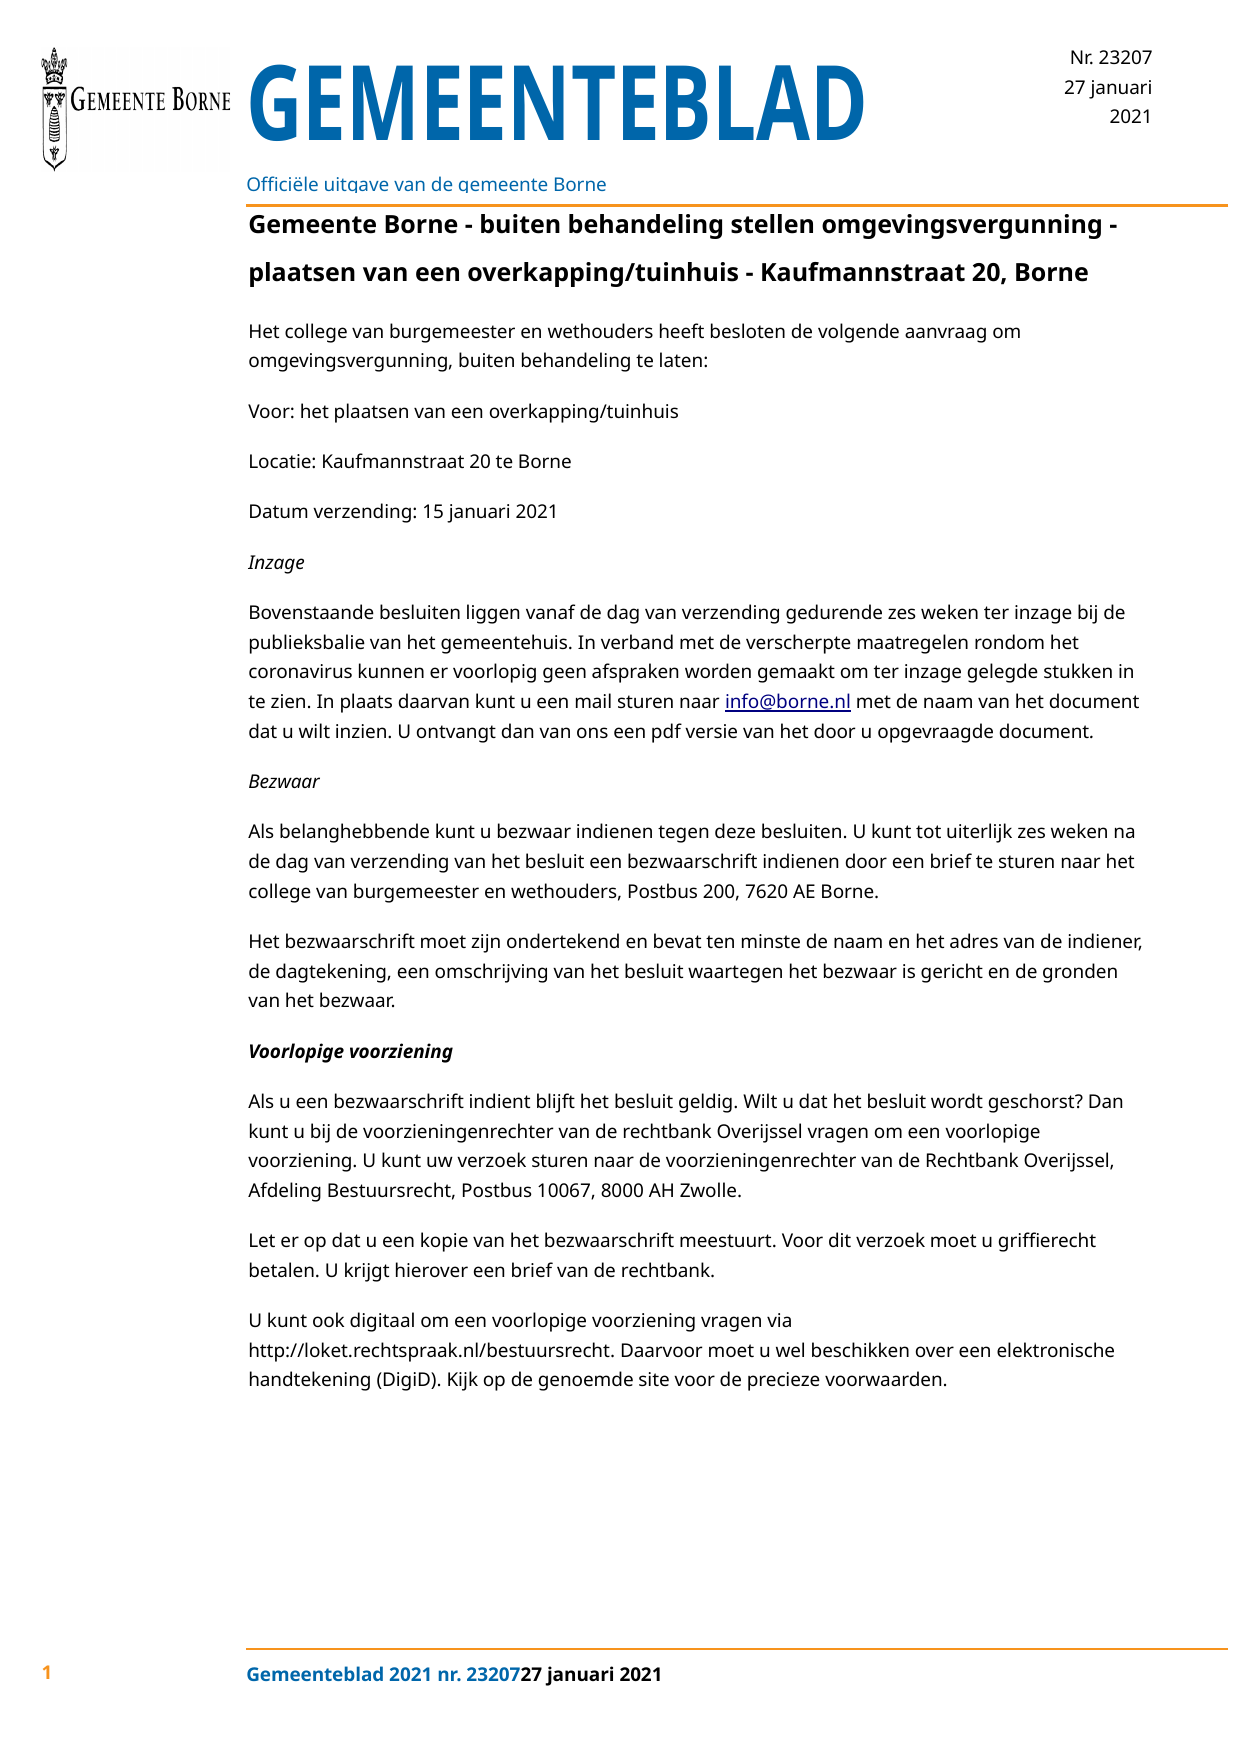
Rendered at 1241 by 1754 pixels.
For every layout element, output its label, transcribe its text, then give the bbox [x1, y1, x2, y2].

text Let er op dat u een kopie van het bezwaarschrift meestuurt. Voor dit verzoek moet u griffierecht betalen. U krijgt hierover een brief van de rechtbank. [248, 1227, 1152, 1283]
text U kunt ook digitaal om een voorlopige voorziening vragen via http://loket.rechtspraak.nl/bestuursrecht. Daarvoor moet u wel beschikken over een elektronische handtekening (DigiD). Kijk op de genoemde site voor de precieze voorwaarden. [248, 1307, 1152, 1392]
text Bezwaar [248, 768, 1152, 794]
text Als u een bezwaarschrift indient blijft het besluit geldig. Wilt u dat het besluit wordt geschorst? Dan kunt u bij de voorzieningenrechter van de rechtbank Overijssel vragen om een voorlopige voorziening. U kunt uw verzoek sturen naar de voorzieningenrechter van de Rechtbank Overijssel, Afdeling Bestuursrecht, Postbus 10067, 8000 AH Zwolle. [248, 1088, 1152, 1203]
text Datum verzending: 15 januari 2021 [248, 499, 1152, 524]
text Het college van burgemeester en wethouders heeft besloten de volgende aanvraag om omgevingsvergunning, buiten behandeling te laten: [248, 318, 1152, 373]
picture [41, 47, 231, 172]
text Het bezwaarschrift moet zijn ondertekend en bevat ten minste de naam en het adres van de indiener, de dagtekening, een omschrijving van het besluit waartegen het bezwaar is gericht en de gronden van het bezwaar. [248, 928, 1152, 1013]
text Voor: het plaatsen van een overkapping/tuinhuis [248, 398, 1152, 424]
text Inzage [248, 549, 1152, 575]
text Als belanghebbende kunt u bezwaar indienen tegen deze besluiten. U kunt tot uiterlijk zes weken na de dag van verzending van het besluit een bezwaarschrift indienen door een brief te sturen naar het college van burgemeester en wethouders, Postbus 200, 7620 AE Borne. [248, 819, 1152, 904]
text Bovenstaande besluiten liggen vanaf de dag van verzending gedurende zes weken ter inzage bij de publieksbalie van het gemeentehuis. In verband met de verscherpte maatregelen rondom het coronavirus kunnen er voorlopig geen afspraken worden gemaakt om ter inzage gelegde stukken in te zien. In plaats daarvan kunt u een mail sturen naar info@borne.nl met de naam van het document dat u wilt inzien. U ontvangt dan van ons een pdf versie van het door u opgevraagde document. [248, 599, 1152, 744]
text Gemeente Borne - buiten behandeling stellen omgevingsvergunning - plaatsen van een overkapping/tuinhuis - Kaufmannstraat 20, Borne [248, 207, 1152, 288]
text Voorlopige voorziening [248, 1038, 1152, 1064]
text Locatie: Kaufmannstraat 20 te Borne [248, 448, 1152, 474]
